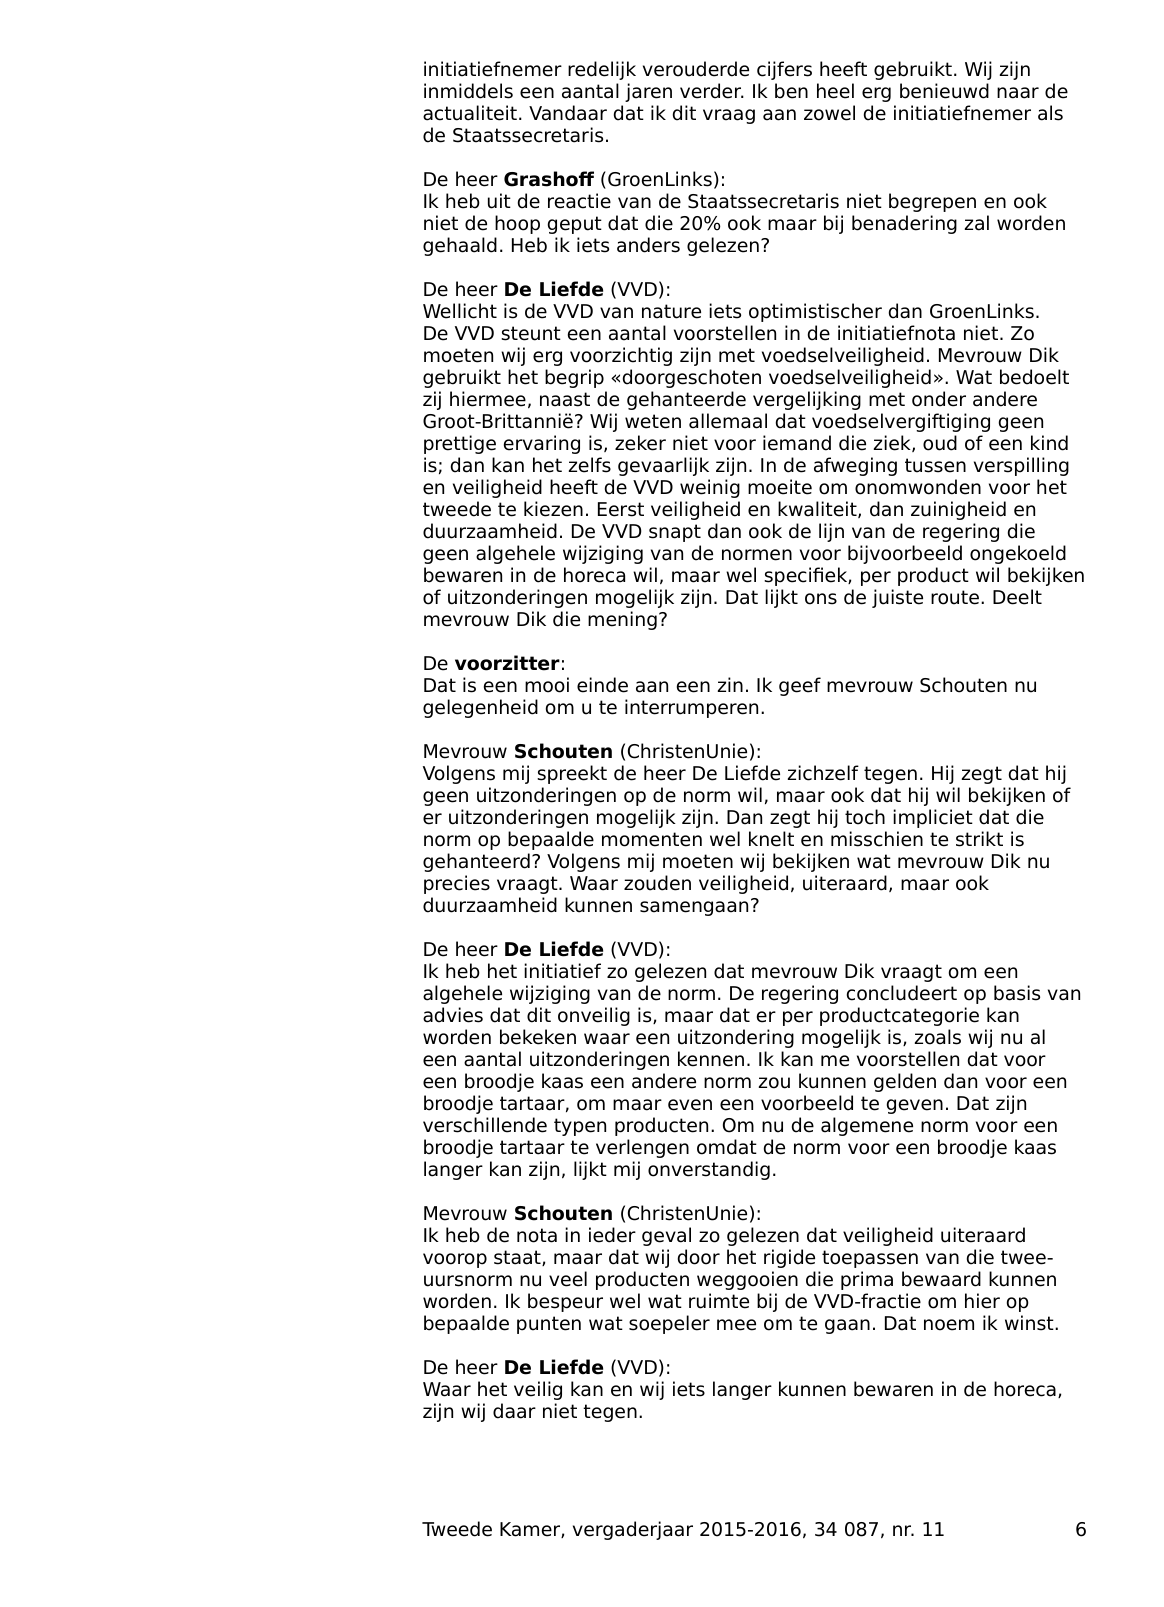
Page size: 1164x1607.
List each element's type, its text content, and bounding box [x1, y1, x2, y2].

text De heer De Liefde (VVD): [422, 939, 1087, 961]
text De heer De Liefde (VVD): [422, 1357, 1087, 1379]
text initiatiefnemer redelijk verouderde cijfers heeft gebruikt. Wij zijn inmiddels een aantal jaren verder. Ik ben heel erg benieuwd naar de actualiteit. Vandaar dat ik dit vraag aan zowel de initiatiefnemer als de Staatssecretaris. [422, 59, 1087, 147]
text Volgens mij spreekt de heer De Liefde zichzelf tegen. Hij zegt dat hij geen uitzonderingen op de norm wil, maar ook dat hij wil bekijken of er uitzonderingen mogelijk zijn. Dan zegt hij toch impliciet dat die norm op bepaalde momenten wel knelt en misschien te strikt is gehanteerd? Volgens mij moeten wij bekijken wat mevrouw Dik nu precies vraagt. Waar zouden veiligheid, uiteraard, maar ook duurzaamheid kunnen samengaan? [422, 763, 1087, 917]
text Ik heb de nota in ieder geval zo gelezen dat veiligheid uiteraard voorop staat, maar dat wij door het rigide toepassen van die twee-uursnorm nu veel producten weggooien die prima bewaard kunnen worden. Ik bespeur wel wat ruimte bij de VVD-fractie om hier op bepaalde punten wat soepeler mee om te gaan. Dat noem ik winst. [422, 1225, 1087, 1335]
text De heer De Liefde (VVD): [422, 279, 1087, 301]
text Dat is een mooi einde aan een zin. Ik geef mevrouw Schouten nu gelegenheid om u te interrumperen. [422, 675, 1087, 719]
text Mevrouw Schouten (ChristenUnie): [422, 1203, 1087, 1225]
text Mevrouw Schouten (ChristenUnie): [422, 741, 1087, 763]
text Ik heb het initiatief zo gelezen dat mevrouw Dik vraagt om een algehele wijziging van de norm. De regering concludeert op basis van advies dat dit onveilig is, maar dat er per productcategorie kan worden bekeken waar een uitzondering mogelijk is, zoals wij nu al een aantal uitzonderingen kennen. Ik kan me voorstellen dat voor een broodje kaas een andere norm zou kunnen gelden dan voor een broodje tartaar, om maar even een voorbeeld te geven. Dat zijn verschillende typen producten. Om nu de algemene norm voor een broodje tartaar te verlengen omdat de norm voor een broodje kaas langer kan zijn, lijkt mij onverstandig. [422, 961, 1087, 1181]
text Wellicht is de VVD van nature iets optimistischer dan GroenLinks. [422, 301, 1087, 323]
text Ik heb uit de reactie van de Staatssecretaris niet begrepen en ook niet de hoop geput dat die 20% ook maar bij benadering zal worden gehaald. Heb ik iets anders gelezen? [422, 191, 1087, 257]
text De voorzitter: [422, 653, 1087, 675]
text De heer Grashoff (GroenLinks): [422, 169, 1087, 191]
text Waar het veilig kan en wij iets langer kunnen bewaren in de horeca, zijn wij daar niet tegen. [422, 1379, 1087, 1423]
text De VVD steunt een aantal voorstellen in de initiatiefnota niet. Zo moeten wij erg voorzichtig zijn met voedselveiligheid. Mevrouw Dik gebruikt het begrip «doorgeschoten voedselveiligheid». Wat bedoelt zij hiermee, naast de gehanteerde vergelijking met onder andere Groot-Brittannië? Wij weten allemaal dat voedselvergiftiging geen prettige ervaring is, zeker niet voor iemand die ziek, oud of een kind is; dan kan het zelfs gevaarlijk zijn. In de afweging tussen verspilling en veiligheid heeft de VVD weinig moeite om onomwonden voor het tweede te kiezen. Eerst veiligheid en kwaliteit, dan zuinigheid en duurzaamheid. De VVD snapt dan ook de lijn van de regering die geen algehele wijziging van de normen voor bijvoorbeeld ongekoeld bewaren in de horeca wil, maar wel specifiek, per product wil bekijken of uitzonderingen mogelijk zijn. Dat lijkt ons de juiste route. Deelt mevrouw Dik die mening? [422, 323, 1087, 631]
